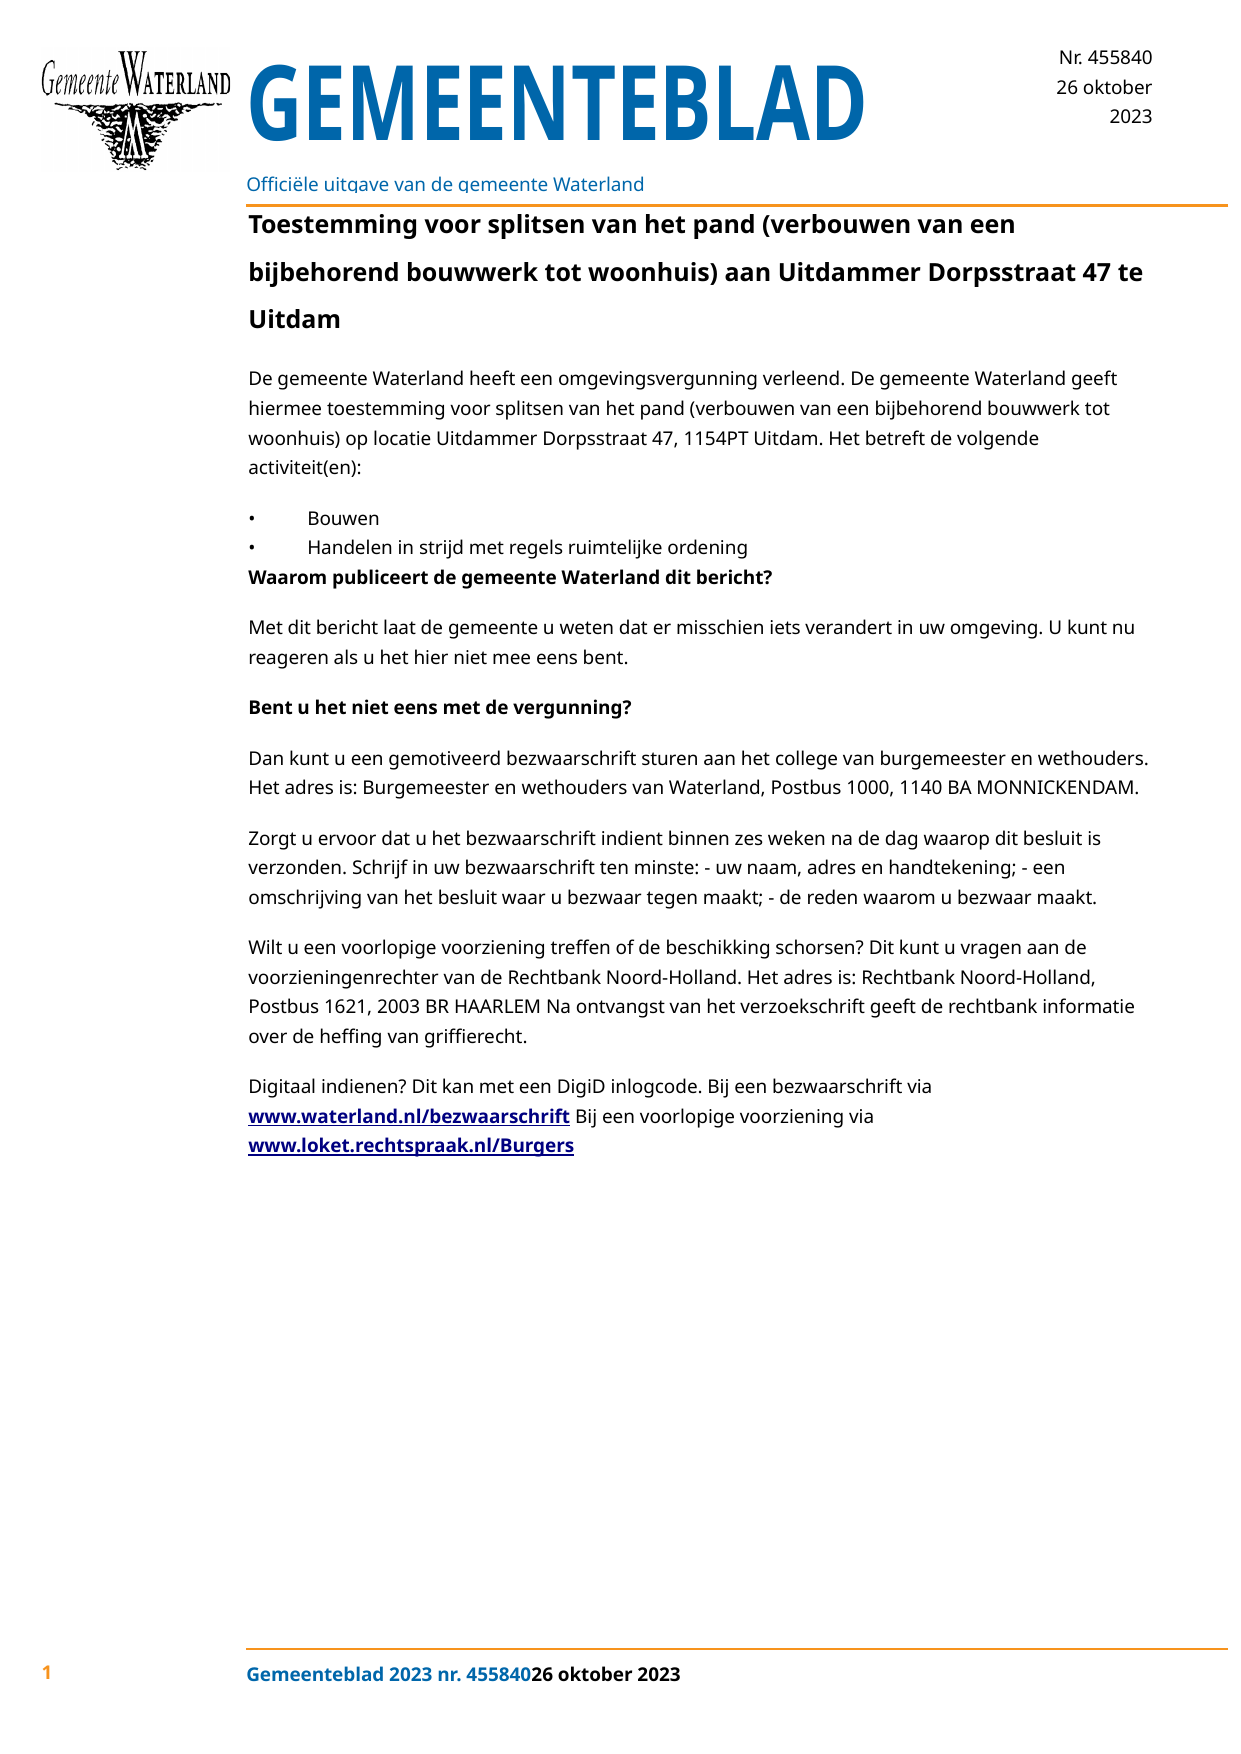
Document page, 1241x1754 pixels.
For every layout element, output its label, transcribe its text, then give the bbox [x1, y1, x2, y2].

text Dan kunt u een gemotiveerd bezwaarschrift sturen aan het college van burgemeester en wethouders. Het adres is: Burgemeester en wethouders van Waterland, Postbus 1000, 1140 BA MONNICKENDAM. [248, 745, 1152, 800]
picture [41, 47, 231, 172]
text Wilt u een voorlopige voorziening treffen of de beschikking schorsen? Dit kunt u vragen aan de voorzieningenrechter van de Rechtbank Noord-Holland. Het adres is: Rechtbank Noord-Holland, Postbus 1621, 2003 BR HAARLEM Na ontvangst van het verzoekschrift geeft de rechtbank informatie over de heffing van griffierecht. [248, 934, 1152, 1049]
text Met dit bericht laat de gemeente u weten dat er misschien iets verandert in uw omgeving. U kunt nu reageren als u het hier niet mee eens bent. [248, 614, 1152, 669]
text Zorgt u ervoor dat u het bezwaarschrift indient binnen zes weken na de dag waarop dit besluit is verzonden. Schrijf in uw bezwaarschrift ten minste: - uw naam, adres en handtekening; - een omschrijving van het besluit waar u bezwaar tegen maakt; - de reden waarom u bezwaar maakt. [248, 825, 1152, 909]
text Toestemming voor splitsen van het pand (verbouwen van een bijbehorend bouwwerk tot woonhuis) aan Uitdammer Dorpsstraat 47 te Uitdam [248, 207, 1152, 336]
text Waarom publiceert de gemeente Waterland dit bericht? [248, 564, 1152, 589]
list Bouwen [248, 505, 1152, 530]
text De gemeente Waterland heeft een omgevingsvergunning verleend. De gemeente Waterland geeft hiermee toestemming voor splitsen van het pand (verbouwen van een bijbehorend bouwwerk tot woonhuis) op locatie Uitdammer Dorpsstraat 47, 1154PT Uitdam. Het betreft de volgende activiteit(en): [248, 366, 1152, 480]
text Bent u het niet eens met de vergunning? [248, 694, 1152, 720]
text Digitaal indienen? Dit kan met een DigiD inlogcode. Bij een bezwaarschrift via www.waterland.nl/bezwaarschrift Bij een voorlopige voorziening via www.loket.rechtspraak.nl/Burgers [248, 1073, 1152, 1158]
list Handelen in strijd met regels ruimtelijke ordening [248, 534, 1152, 560]
